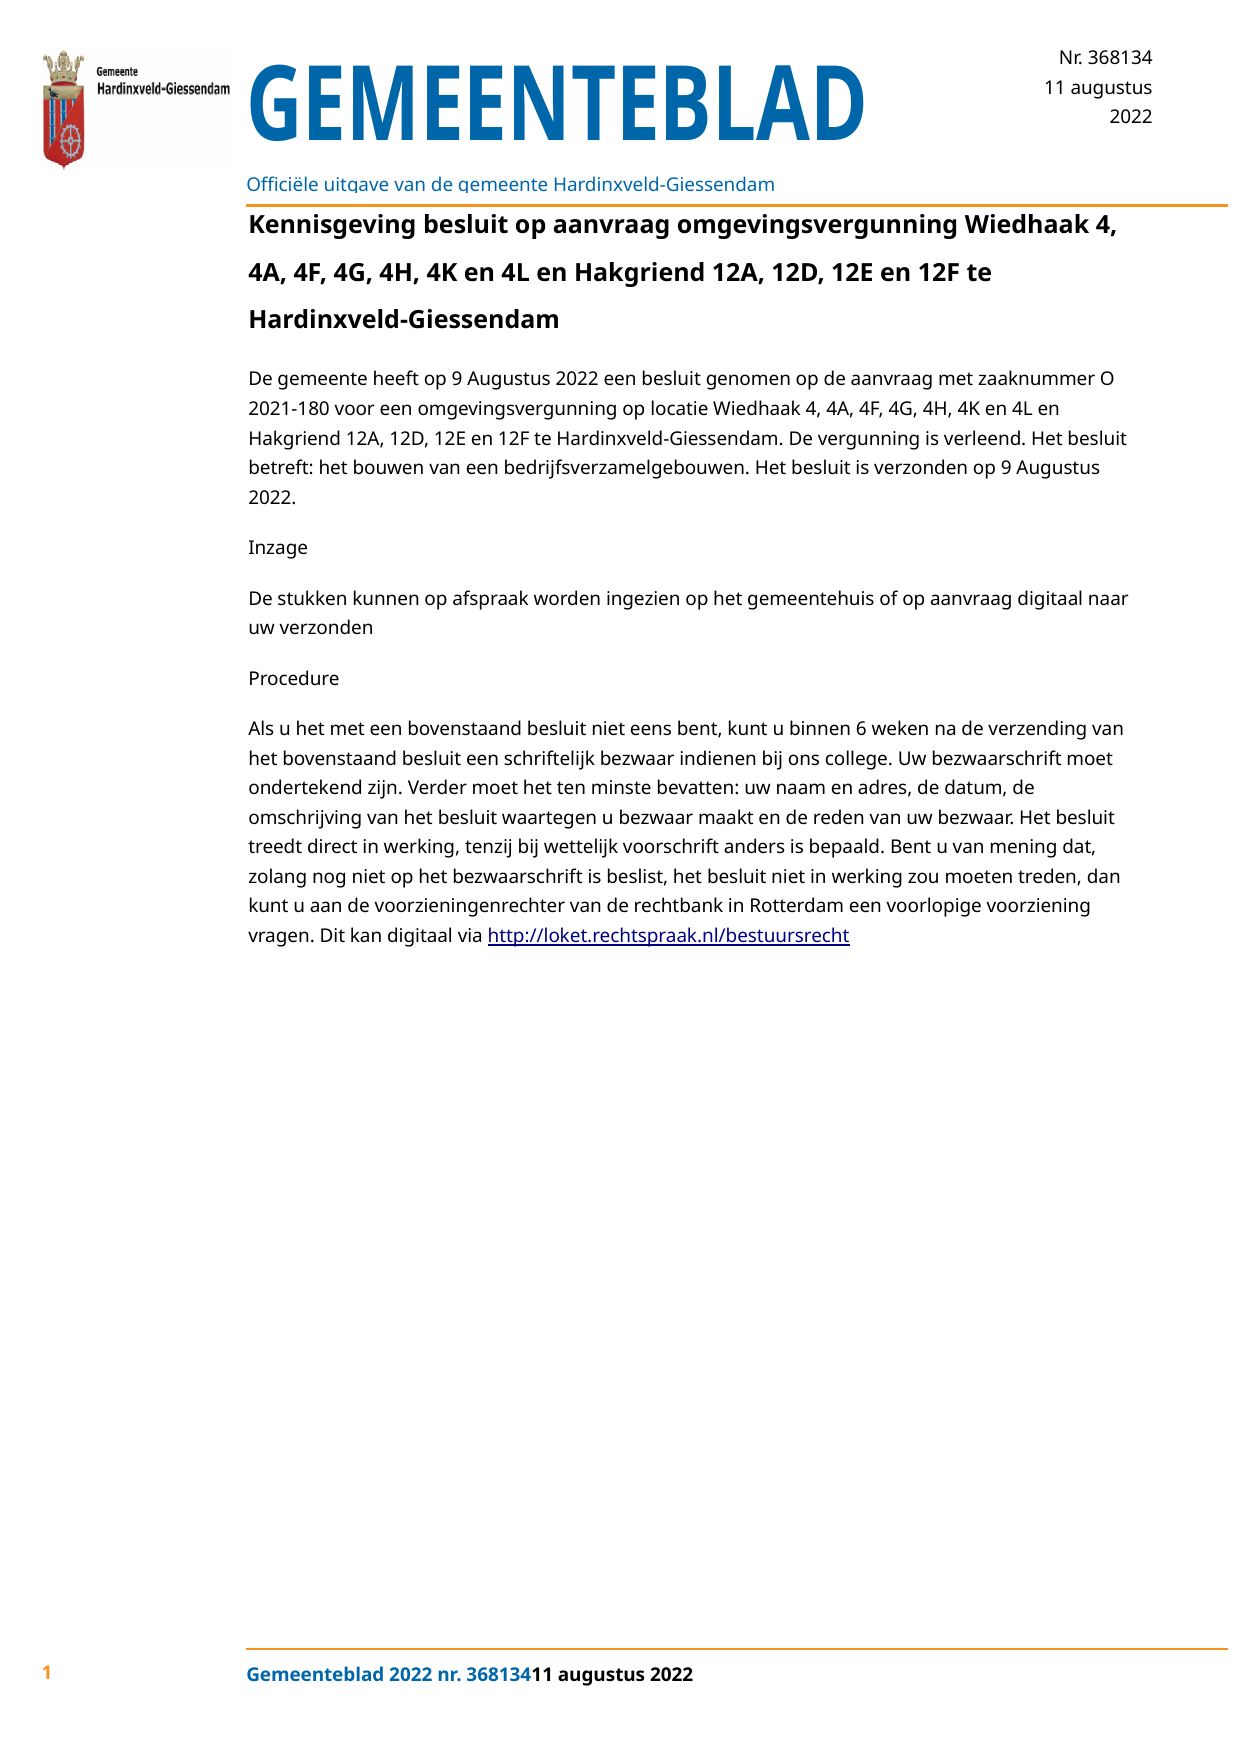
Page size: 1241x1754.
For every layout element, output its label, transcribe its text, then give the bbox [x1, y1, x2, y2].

text De gemeente heeft op 9 Augustus 2022 een besluit genomen op de aanvraag met zaaknummer O 2021-180 voor een omgevingsvergunning op locatie Wiedhaak 4, 4A, 4F, 4G, 4H, 4K en 4L en Hakgriend 12A, 12D, 12E en 12F te Hardinxveld-Giessendam. De vergunning is verleend. Het besluit betreft: het bouwen van een bedrijfsverzamelgebouwen. Het besluit is verzonden op 9 Augustus 2022. [248, 366, 1152, 509]
text Kennisgeving besluit op aanvraag omgevingsvergunning Wiedhaak 4, 4A, 4F, 4G, 4H, 4K en 4L en Hakgriend 12A, 12D, 12E en 12F te Hardinxveld-Giessendam [248, 207, 1152, 336]
picture [41, 47, 231, 172]
text Inzage [248, 534, 1152, 560]
text Procedure [248, 665, 1152, 690]
text De stukken kunnen op afspraak worden ingezien op het gemeentehuis of op aanvraag digitaal naar uw verzonden [248, 585, 1152, 640]
text Als u het met een bovenstaand besluit niet eens bent, kunt u binnen 6 weken na de verzending van het bovenstaand besluit een schriftelijk bezwaar indienen bij ons college. Uw bezwaarschrift moet ondertekend zijn. Verder moet het ten minste bevatten: uw naam en adres, de datum, de omschrijving van het besluit waartegen u bezwaar maakt en de reden van uw bezwaar. Het besluit treedt direct in werking, tenzij bij wettelijk voorschrift anders is bepaald. Bent u van mening dat, zolang nog niet op het bezwaarschrift is beslist, het besluit niet in werking zou moeten treden, dan kunt u aan de voorzieningenrechter van de rechtbank in Rotterdam een voorlopige voorziening vragen. Dit kan digitaal via http://loket.rechtspraak.nl/bestuursrecht [248, 715, 1152, 948]
